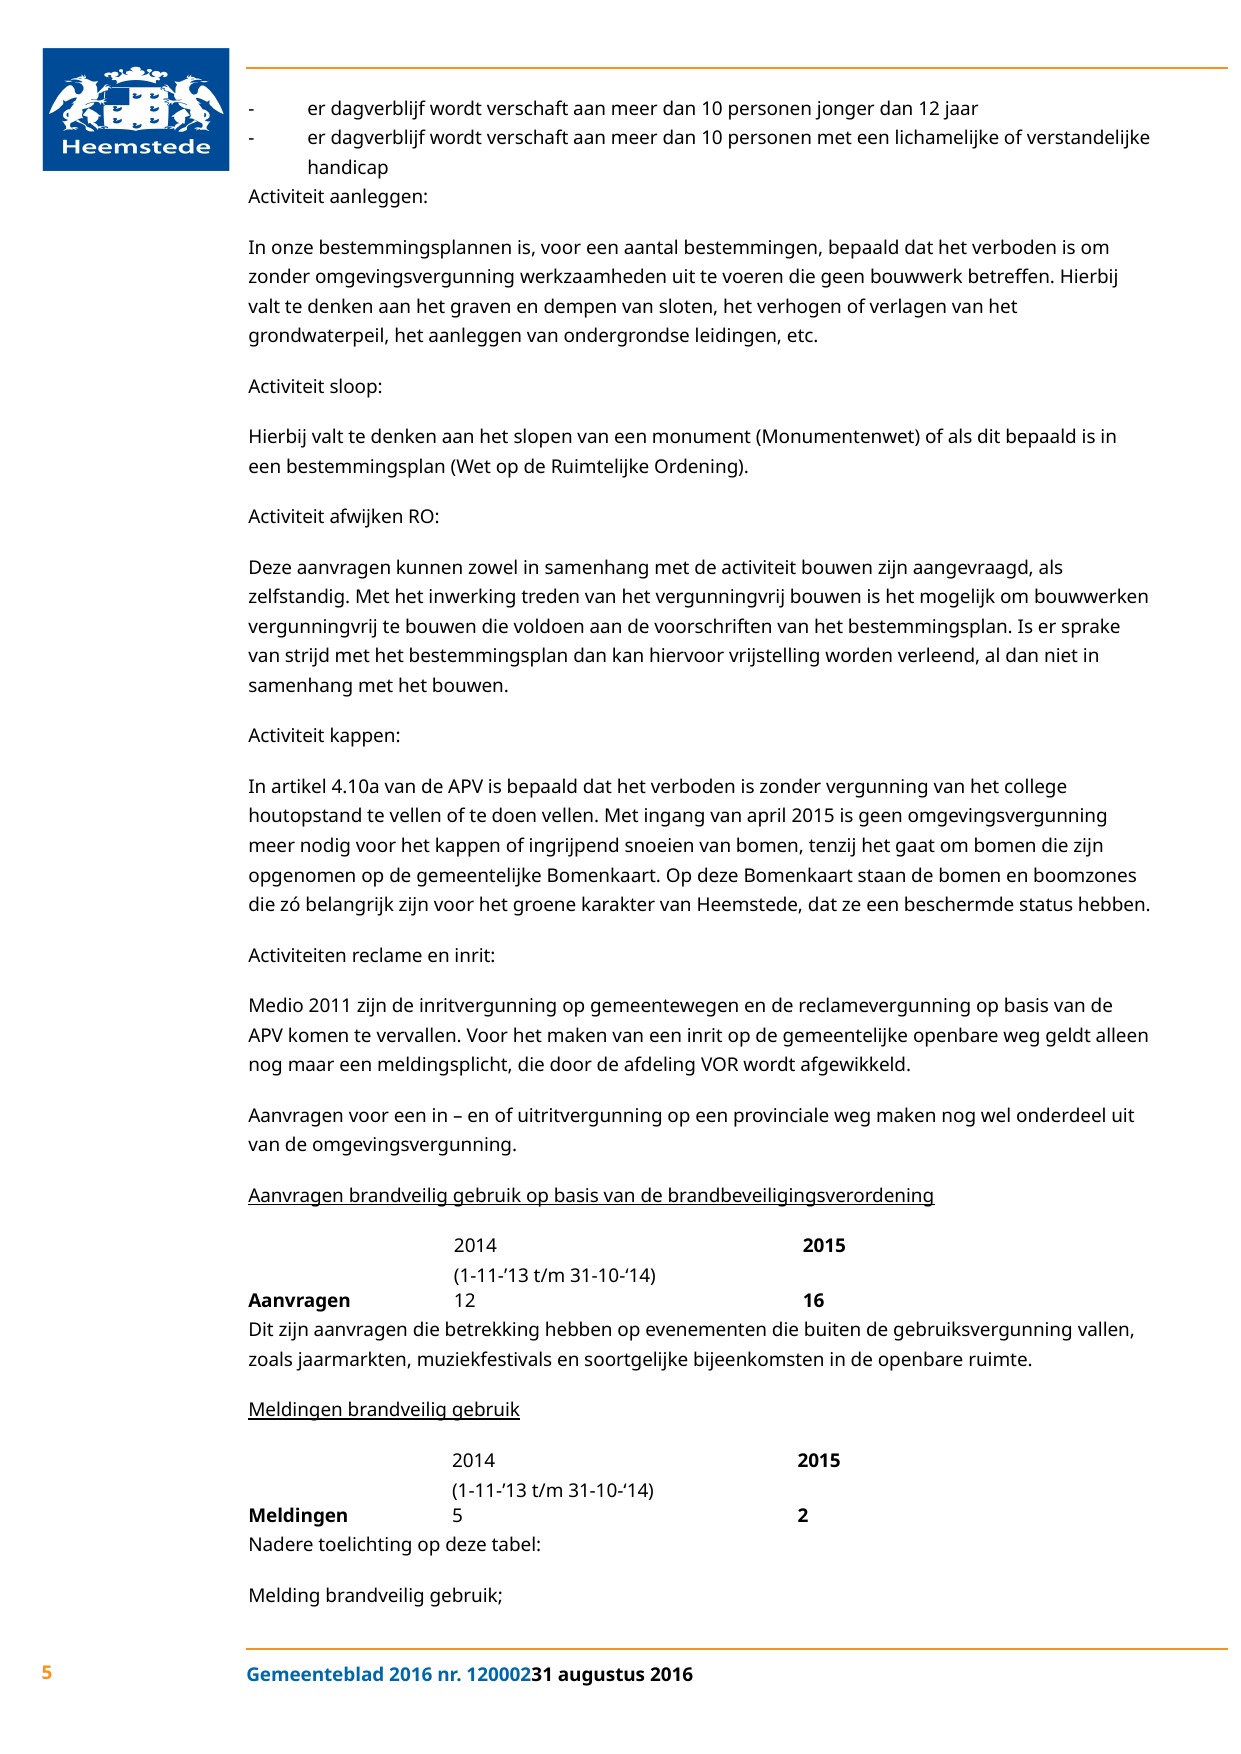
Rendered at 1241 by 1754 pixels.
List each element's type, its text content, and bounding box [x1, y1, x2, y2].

list er dagverblijf wordt verschaft aan meer dan 10 personen jonger dan 12 jaar [248, 95, 1152, 121]
text Hierbij valt te denken aan het slopen van een monument (Monumentenwet) of als dit bepaald is in een bestemmingsplan (Wet op de Ruimtelijke Ordening). [248, 423, 1152, 479]
text Aanvragen brandveilig gebruik op basis van de brandbeveiligingsverordening [248, 1182, 1152, 1208]
list er dagverblijf wordt verschaft aan meer dan 10 personen met een lichamelijke of verstandelijke handicap [248, 124, 1152, 180]
table_cell 12 [454, 1288, 803, 1313]
table_header 2014 (1-11-’13 t/m 31-10-‘14) [454, 1233, 803, 1288]
table_header 2014 (1-11-’13 t/m 31-10-‘14) [452, 1447, 797, 1502]
text Aanvragen voor een in – en of uitritvergunning op een provinciale weg maken nog wel onderdeel uit van de omgevingsvergunning. [248, 1102, 1152, 1157]
table_cell 2 [797, 1503, 1152, 1528]
table_cell Meldingen [248, 1503, 452, 1528]
table_header [248, 1233, 454, 1288]
text Activiteiten reclame en inrit: [248, 942, 1152, 968]
table_header [248, 1447, 452, 1502]
text Melding brandveilig gebruik; [248, 1582, 1152, 1608]
table_cell 5 [452, 1503, 797, 1528]
text Meldingen brandveilig gebruik [248, 1397, 1152, 1422]
text Medio 2011 zijn de inritvergunning op gemeentewegen en de reclamevergunning op basis van de APV komen te vervallen. Voor het maken van een inrit op de gemeentelijke openbare weg geldt alleen nog maar een meldingsplicht, die door de afdeling VOR wordt afgewikkeld. [248, 992, 1152, 1077]
table_cell 16 [803, 1288, 1152, 1313]
text Activiteit sloop: [248, 373, 1152, 399]
text In onze bestemmingsplannen is, voor een aantal bestemmingen, bepaald dat het verboden is om zonder omgevingsvergunning werkzaamheden uit te voeren die geen bouwwerk betreffen. Hierbij valt te denken aan het graven en dempen van sloten, het verhogen of verlagen van het grondwaterpeil, het aanleggen van ondergrondse leidingen, etc. [248, 234, 1152, 348]
text Deze aanvragen kunnen zowel in samenhang met de activiteit bouwen zijn aangevraagd, als zelfstandig. Met het inwerking treden van het vergunningvrij bouwen is het mogelijk om bouwwerken vergunningvrij te bouwen die voldoen aan de voorschriften van het bestemmingsplan. Is er sprake van strijd met het bestemmingsplan dan kan hiervoor vrijstelling worden verleend, al dan niet in samenhang met het bouwen. [248, 554, 1152, 698]
text In artikel 4.10a van de APV is bepaald dat het verboden is zonder vergunning van het college houtopstand te vellen of te doen vellen. Met ingang van april 2015 is geen omgevingsvergunning meer nodig voor het kappen of ingrijpend snoeien van bomen, tenzij het gaat om bomen die zijn opgenomen op de gemeentelijke Bomenkaart. Op deze Bomenkaart staan de bomen en boomzones die zó belangrijk zijn voor het groene karakter van Heemstede, dat ze een beschermde status hebben. [248, 773, 1152, 917]
text Activiteit afwijken RO: [248, 503, 1152, 529]
table_header 2015 [797, 1447, 1152, 1502]
table_cell Aanvragen [248, 1288, 454, 1313]
table_header 2015 [803, 1233, 1152, 1288]
text Activiteit aanleggen: [248, 183, 1152, 209]
text Dit zijn aanvragen die betrekking hebben op evenementen die buiten de gebruiksvergunning vallen, zoals jaarmarkten, muziekfestivals en soortgelijke bijeenkomsten in de openbare ruimte. [248, 1317, 1152, 1372]
text Activiteit kappen: [248, 723, 1152, 748]
text Nadere toelichting op deze tabel: [248, 1531, 1152, 1557]
picture [41, 47, 231, 172]
